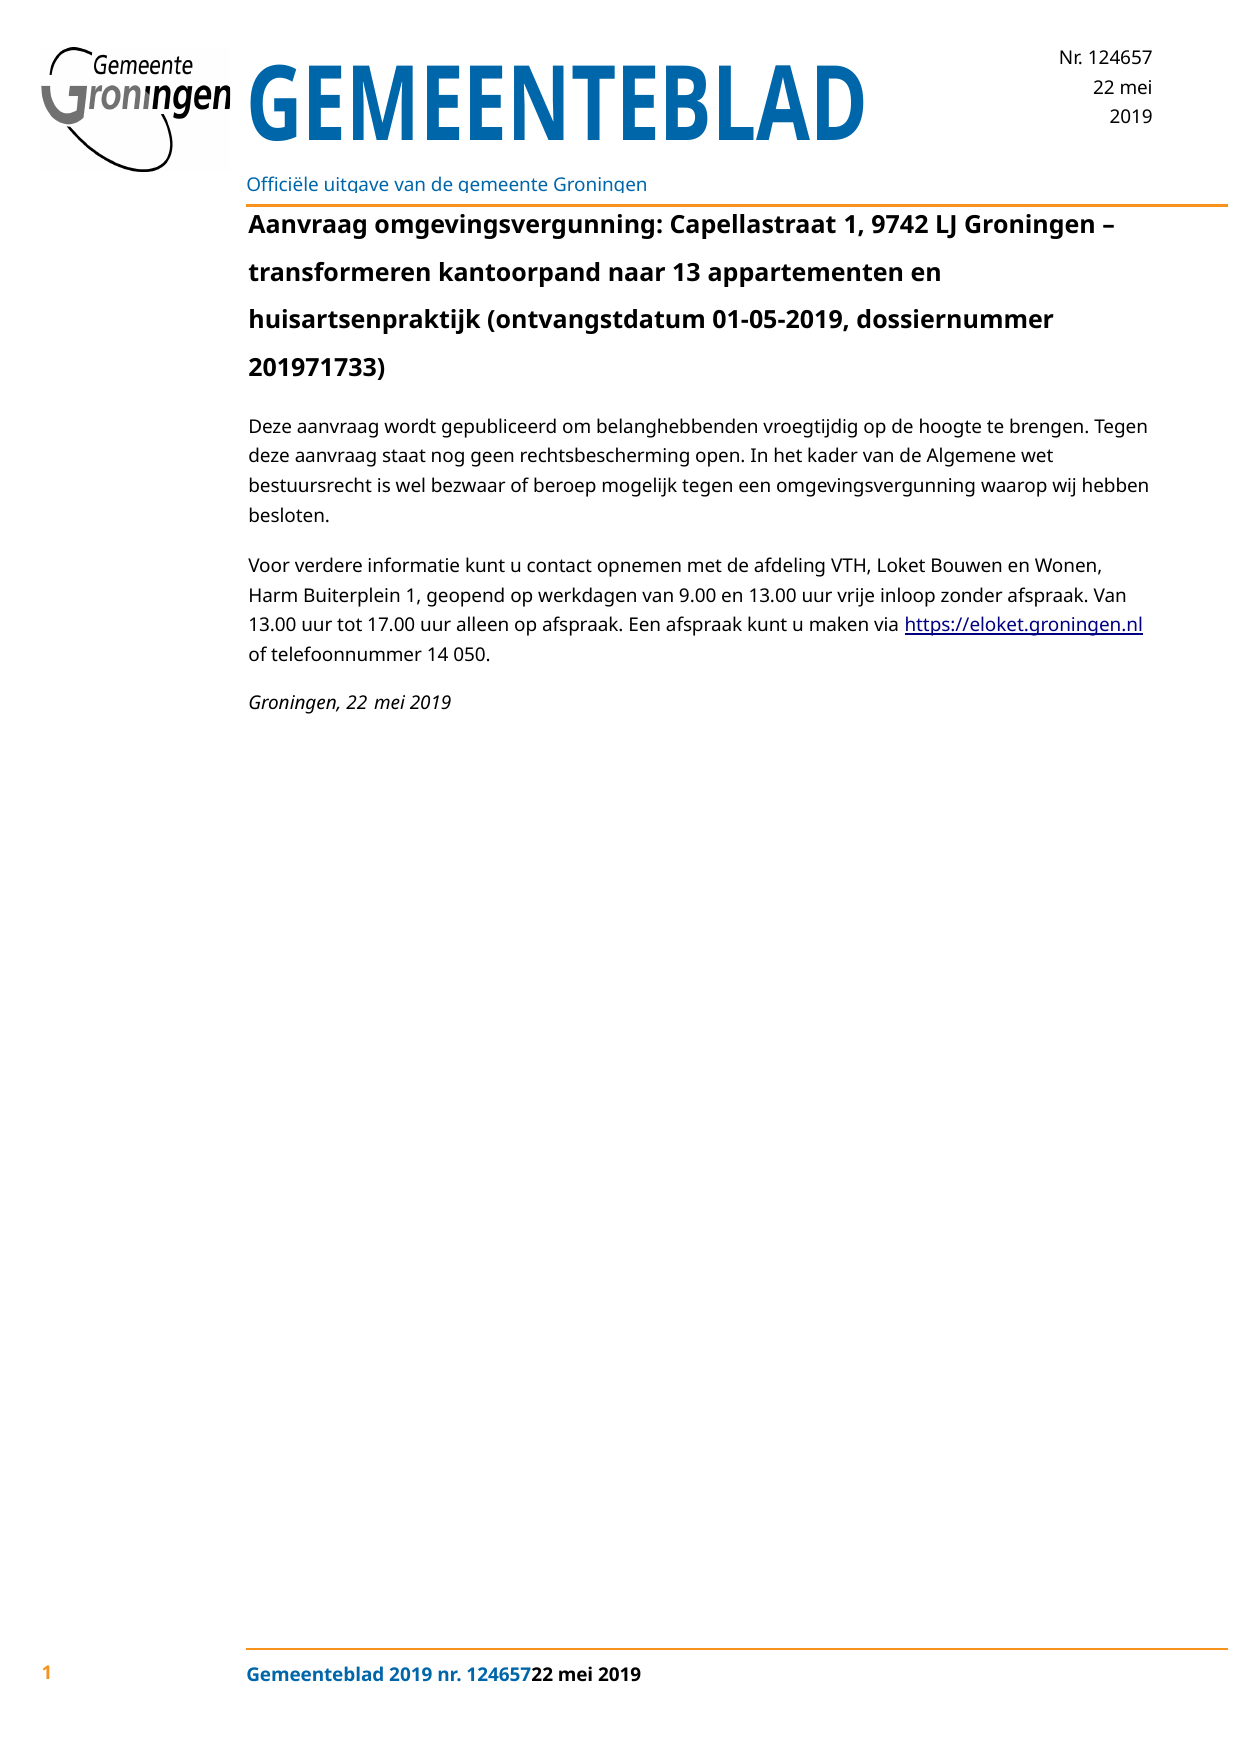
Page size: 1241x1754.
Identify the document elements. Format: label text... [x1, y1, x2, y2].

text Groningen, 22 mei 2019 [248, 689, 1152, 714]
text Voor verdere informatie kunt u contact opnemen met de afdeling VTH, Loket Bouwen en Wonen, Harm Buiterplein 1, geopend op werkdagen van 9.00 en 13.00 uur vrije inloop zonder afspraak. Van 13.00 uur tot 17.00 uur alleen op afspraak. Een afspraak kunt u maken via https://eloket.groningen.nl of telefoonnummer 14 050. [248, 552, 1152, 667]
picture [41, 47, 231, 172]
text Aanvraag omgevingsvergunning: Capellastraat 1, 9742 LJ Groningen – transformeren kantoorpand naar 13 appartementen en huisartsenpraktijk (ontvangstdatum 01-05-2019, dossiernummer 201971733) [248, 207, 1152, 384]
text Deze aanvraag wordt gepubliceerd om belanghebbenden vroegtijdig op de hoogte te brengen. Tegen deze aanvraag staat nog geen rechtsbescherming open. In het kader van de Algemene wet bestuursrecht is wel bezwaar of beroep mogelijk tegen een omgevingsvergunning waarop wij hebben besloten. [248, 413, 1152, 528]
